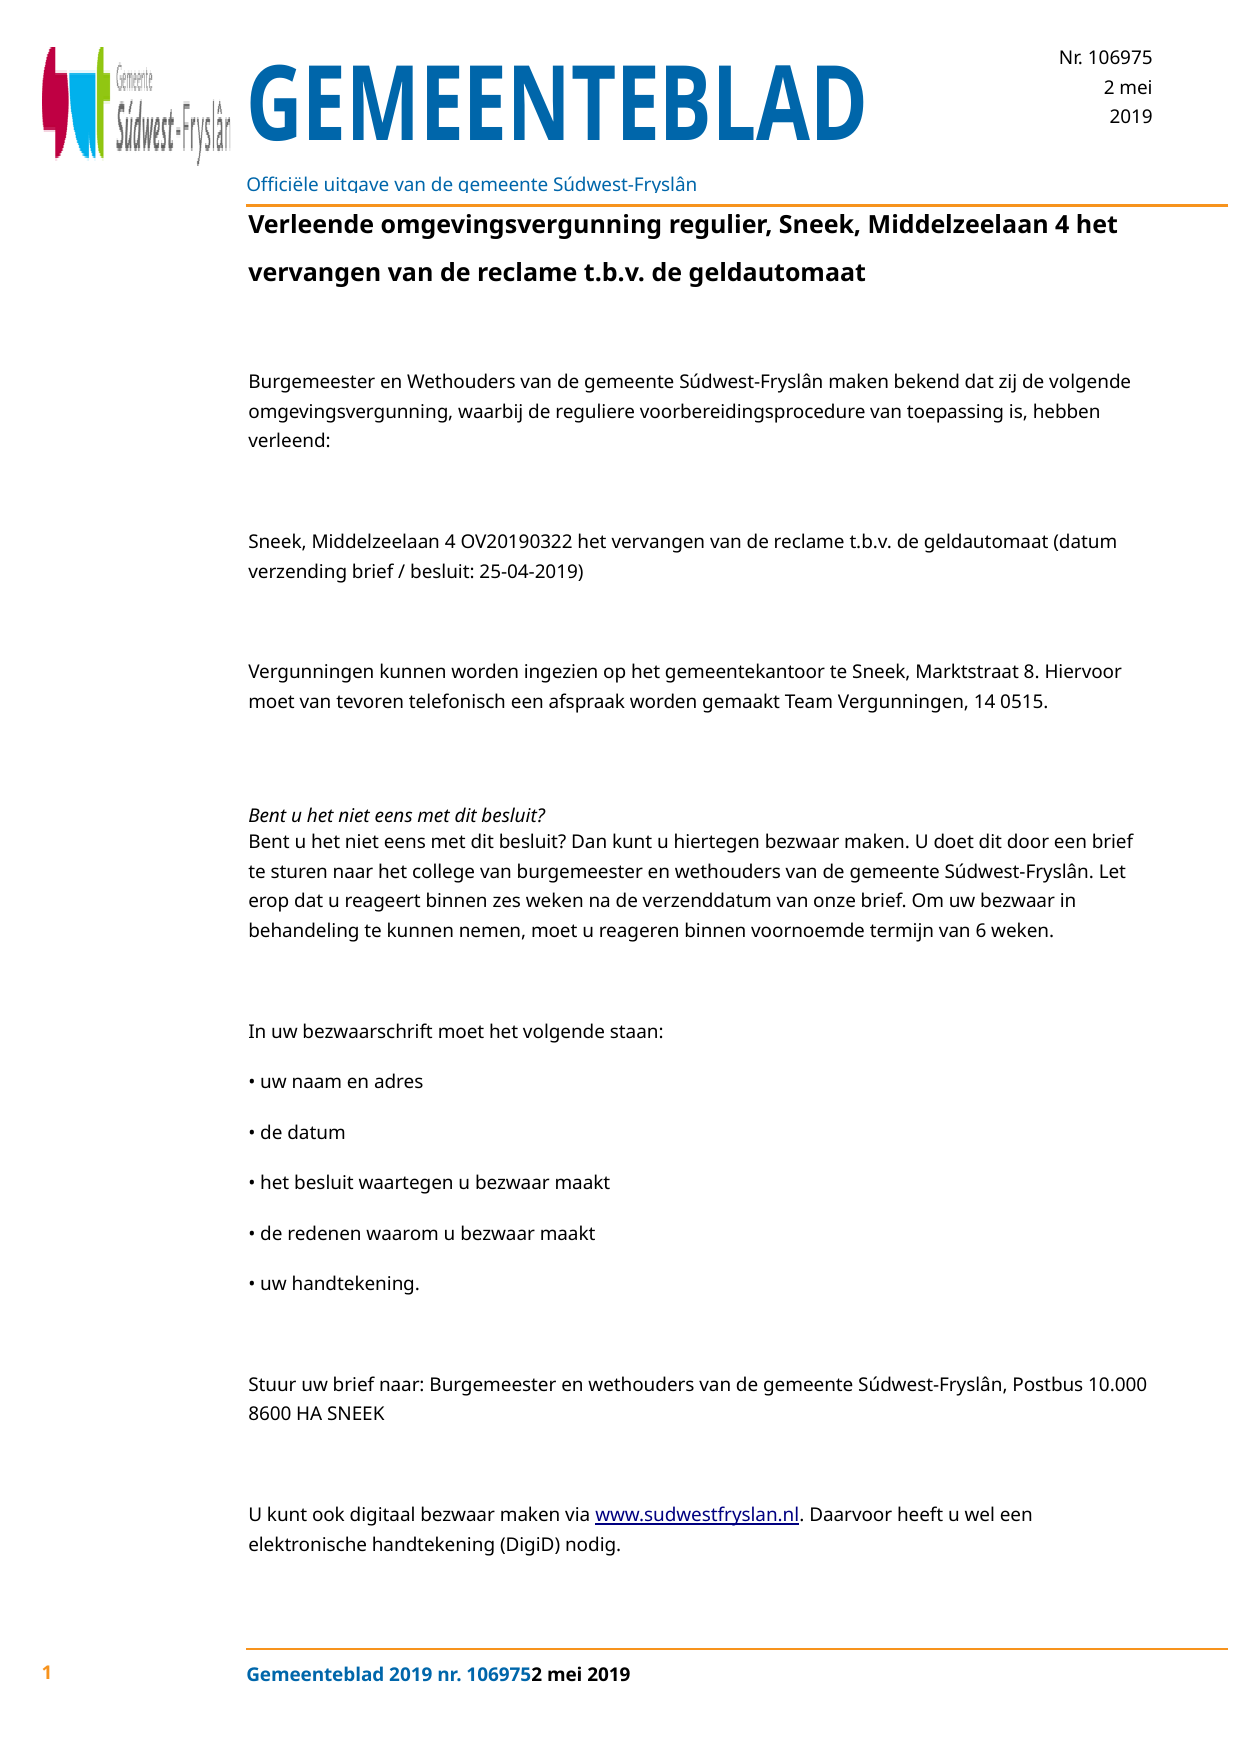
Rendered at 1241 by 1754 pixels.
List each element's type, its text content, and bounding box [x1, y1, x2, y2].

text Burgemeester en Wethouders van de gemeente Súdwest-Fryslân maken bekend dat zij de volgende omgevingsvergunning, waarbij de reguliere voorbereidingsprocedure van toepassing is, hebben verleend: [248, 368, 1152, 453]
text In uw bezwaarschrift moet het volgende staan: [248, 1018, 1152, 1044]
text Vergunningen kunnen worden ingezien op het gemeentekantoor te Sneek, Marktstraat 8. Hiervoor moet van tevoren telefonisch een afspraak worden gemaakt Team Vergunningen, 14 0515. [248, 659, 1152, 714]
text • de redenen waarom u bezwaar maakt [248, 1220, 1152, 1245]
text • uw naam en adres [248, 1068, 1152, 1094]
text • het besluit waartegen u bezwaar maakt [248, 1169, 1152, 1195]
text U kunt ook digitaal bezwaar maken via www.sudwestfryslan.nl. Daarvoor heeft u wel een elektronische handtekening (DigiD) nodig. [248, 1501, 1152, 1557]
text Bent u het niet eens met dit besluit? [248, 803, 1152, 828]
text Stuur uw brief naar: Burgemeester en wethouders van de gemeente Súdwest-Fryslân, Postbus 10.000 8600 HA SNEEK [248, 1371, 1152, 1426]
text Verleende omgevingsvergunning regulier, Sneek, Middelzeelaan 4 het vervangen van de reclame t.b.v. de geldautomaat [248, 207, 1152, 288]
text Bent u het niet eens met dit besluit? Dan kunt u hiertegen bezwaar maken. U doet dit door een brief te sturen naar het college van burgemeester en wethouders van de gemeente Súdwest-Fryslân. Let erop dat u reageert binnen zes weken na de verzenddatum van onze brief. Om uw bezwaar in behandeling te kunnen nemen, moet u reageren binnen voornoemde termijn van 6 weken. [248, 828, 1152, 943]
text Sneek, Middelzeelaan 4 OV20190322 het vervangen van de reclame t.b.v. de geldautomaat (datum verzending brief / besluit: 25-04-2019) [248, 528, 1152, 584]
picture [41, 47, 231, 172]
text • uw handtekening. [248, 1270, 1152, 1296]
text • de datum [248, 1119, 1152, 1144]
